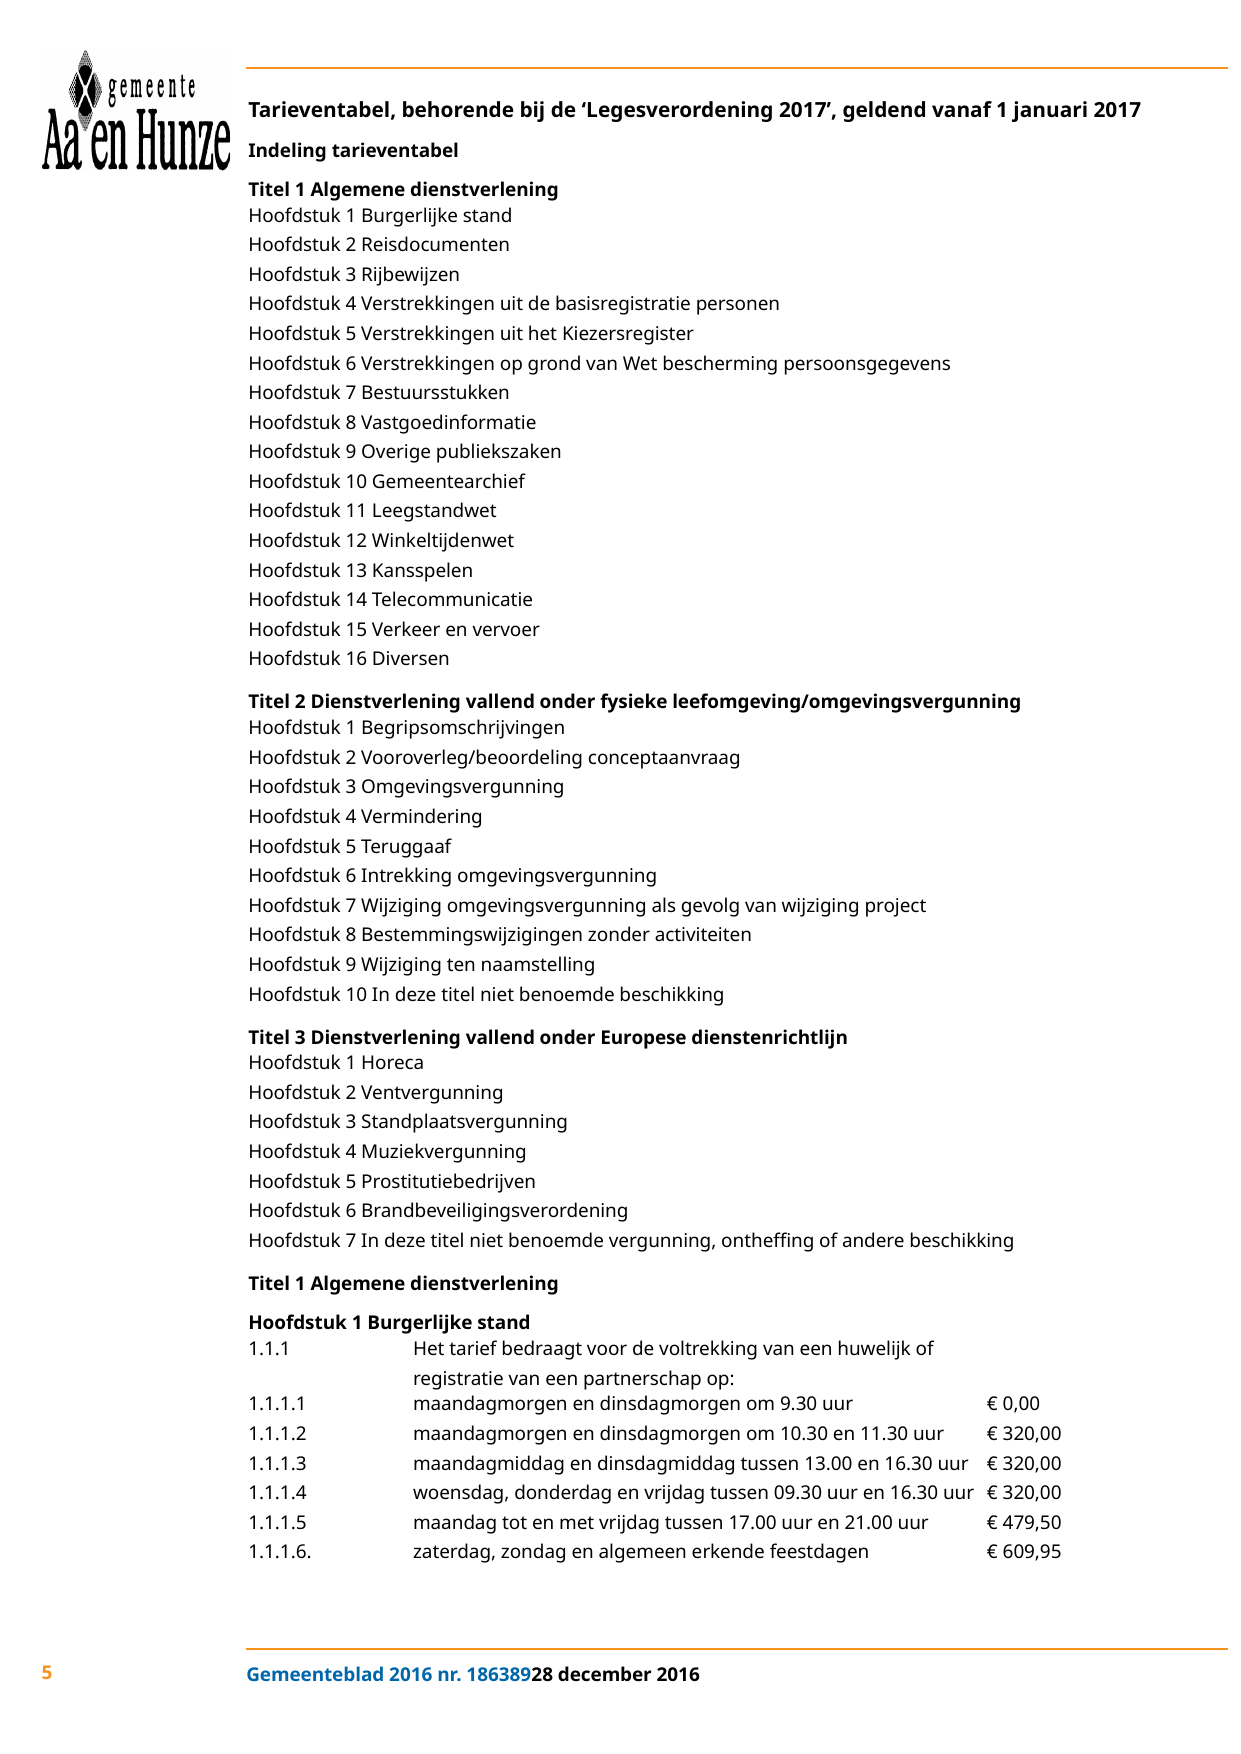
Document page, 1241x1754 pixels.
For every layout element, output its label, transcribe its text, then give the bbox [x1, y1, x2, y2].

text Hoofdstuk 8 Bestemmingswijzigingen zonder activiteiten [248, 922, 1152, 947]
text Hoofdstuk 7 Wijziging omgevingsvergunning als gevolg van wijziging project [248, 892, 1152, 918]
text Hoofdstuk 10 Gemeentearchief [248, 468, 1152, 494]
text Indeling tarieventabel [248, 137, 1152, 163]
text Hoofdstuk 2 Reisdocumenten [248, 231, 1152, 257]
text Hoofdstuk 4 Verstrekkingen uit de basisregistratie personen [248, 291, 1152, 316]
text Hoofdstuk 14 Telecommunicatie [248, 586, 1152, 612]
text Hoofdstuk 7 Bestuursstukken [248, 379, 1152, 405]
text Hoofdstuk 1 Burgerlijke stand [248, 202, 1152, 228]
text Hoofdstuk 1 Begripsomschrijvingen [248, 714, 1152, 740]
table_cell [413, 1564, 987, 1590]
text Tarieventabel, behorende bij de ‘Legesverordening 2017’, geldend vanaf 1 januari 2017 [248, 95, 1152, 123]
table_cell 1.1.1.1 1.1.1.2 1.1.1.3 1.1.1.4 1.1.1.5 1.1.1.6. [248, 1391, 413, 1564]
text Hoofdstuk 5 Prostitutiebedrijven [248, 1168, 1152, 1194]
text Titel 1 Algemene dienstverlening [248, 176, 1152, 202]
text Hoofdstuk 6 Brandbeveiligingsverordening [248, 1197, 1152, 1223]
text Hoofdstuk 5 Teruggaaf [248, 833, 1152, 858]
text Hoofdstuk 8 Vastgoedinformatie [248, 409, 1152, 435]
text Hoofdstuk 6 Intrekking omgevingsvergunning [248, 862, 1152, 888]
text Hoofdstuk 16 Diversen [248, 646, 1152, 671]
table_cell maandagmorgen en dinsdagmorgen om 9.30 uur maandagmorgen en dinsdagmorgen om 10.30 en 11.30 uur maandagmiddag en dinsdagmiddag tussen 13.00 en 16.30 uur woensdag, donderdag en vrijdag tussen 09.30 uur en 16.30 uur maandag tot en met vrijdag tussen 17.00 uur en 21.00 uur zaterdag, zondag en algemeen erkende feestdagen [413, 1391, 987, 1564]
text Hoofdstuk 10 In deze titel niet benoemde beschikking [248, 981, 1152, 1006]
text Titel 2 Dienstverlening vallend onder fysieke leefomgeving/omgevingsvergunning [248, 689, 1152, 714]
table_cell [987, 1564, 1152, 1590]
text Hoofdstuk 5 Verstrekkingen uit het Kiezersregister [248, 320, 1152, 346]
text Hoofdstuk 9 Wijziging ten naamstelling [248, 951, 1152, 977]
text Hoofdstuk 2 Vooroverleg/beoordeling conceptaanvraag [248, 744, 1152, 770]
table_header 1.1.1 [248, 1335, 413, 1391]
table_cell [248, 1564, 413, 1590]
text Hoofdstuk 6 Verstrekkingen op grond van Wet bescherming persoonsgegevens [248, 350, 1152, 376]
text Hoofdstuk 15 Verkeer en vervoer [248, 616, 1152, 642]
table_cell € 0,00 € 320,00 € 320,00 € 320,00 € 479,50 € 609,95 [987, 1391, 1152, 1564]
text Titel 1 Algemene dienstverlening [248, 1270, 1152, 1296]
text Hoofdstuk 11 Leegstandwet [248, 498, 1152, 523]
table_header [987, 1335, 1152, 1391]
text Hoofdstuk 9 Overige publiekszaken [248, 438, 1152, 464]
text Hoofdstuk 3 Omgevingsvergunning [248, 774, 1152, 799]
text Hoofdstuk 1 Horeca [248, 1049, 1152, 1075]
text Hoofdstuk 3 Standplaatsvergunning [248, 1109, 1152, 1134]
text Hoofdstuk 4 Vermindering [248, 803, 1152, 829]
text Hoofdstuk 4 Muziekvergunning [248, 1138, 1152, 1164]
text Hoofdstuk 7 In deze titel niet benoemde vergunning, ontheffing of andere beschikking [248, 1227, 1152, 1253]
text Hoofdstuk 2 Ventvergunning [248, 1079, 1152, 1105]
text Hoofdstuk 13 Kansspelen [248, 557, 1152, 583]
picture [41, 47, 231, 172]
text Titel 3 Dienstverlening vallend onder Europese dienstenrichtlijn [248, 1024, 1152, 1049]
text Hoofdstuk 1 Burgerlijke stand [248, 1309, 1152, 1335]
text Hoofdstuk 3 Rijbewijzen [248, 261, 1152, 287]
text Hoofdstuk 12 Winkeltijdenwet [248, 527, 1152, 553]
table_header Het tarief bedraagt voor de voltrekking van een huwelijk of registratie van een partnerschap op: [413, 1335, 987, 1391]
